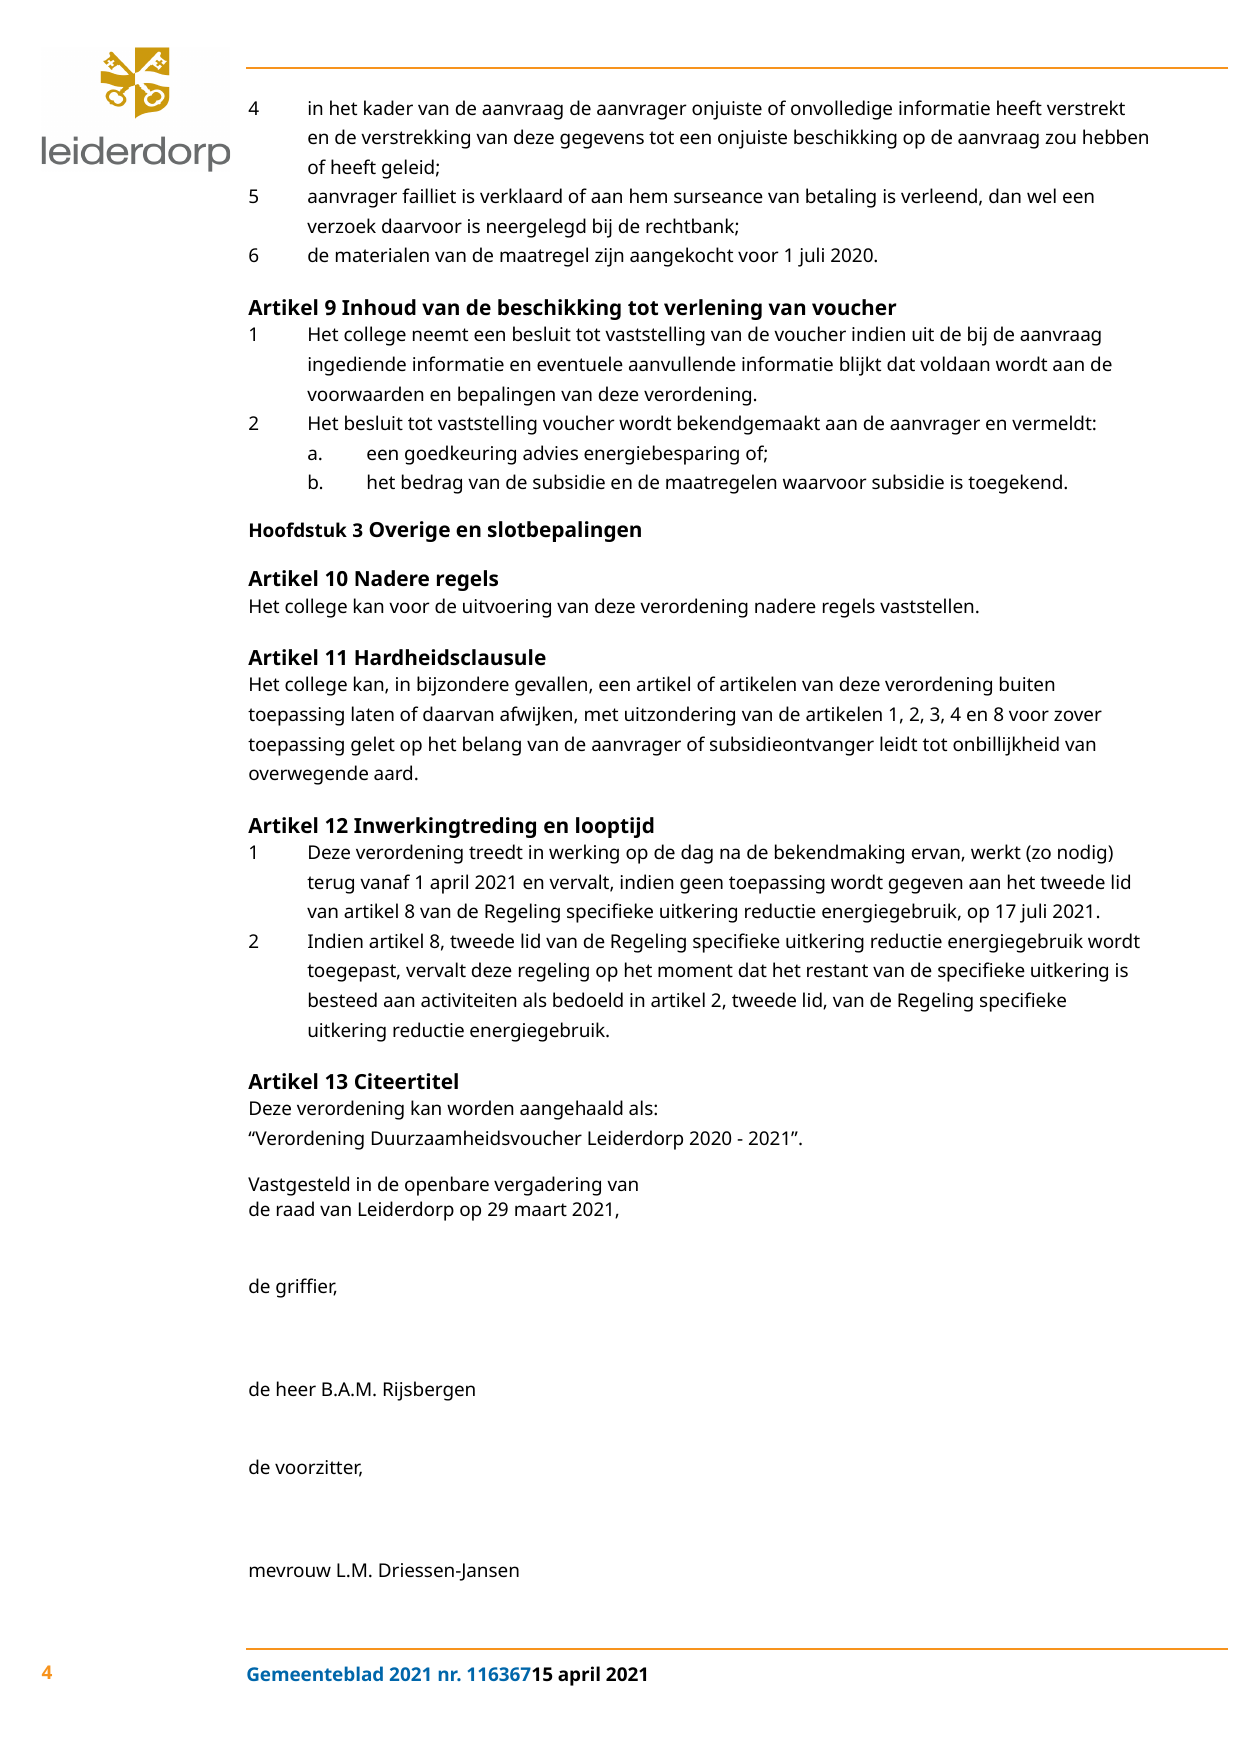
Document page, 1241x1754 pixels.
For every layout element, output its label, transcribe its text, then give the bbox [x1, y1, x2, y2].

text de raad van Leiderdorp op 29 maart 2021, [248, 1197, 1152, 1222]
text Het college kan voor de uitvoering van deze verordening nadere regels vaststellen. [248, 593, 1152, 618]
list de materialen van de maatregel zijn aangekocht voor 1 juli 2020. [248, 243, 1152, 268]
text Artikel 11 Hardheidsclausule [248, 643, 1152, 672]
text de heer B.A.M. Rijsbergen [248, 1377, 1152, 1402]
picture [41, 47, 231, 172]
list in het kader van de aanvraag de aanvrager onjuiste of onvolledige informatie heeft verstrekt en de verstrekking van deze gegevens tot een onjuiste beschikking op de aanvraag zou hebben of heeft geleid; [248, 95, 1152, 180]
text Deze verordening kan worden aangehaald als: [248, 1096, 1152, 1121]
list Het college neemt een besluit tot vaststelling van de voucher indien uit de bij de aanvraag ingediende informatie en eventuele aanvullende informatie blijkt dat voldaan wordt aan de voorwaarden en bepalingen van deze verordening. [248, 322, 1152, 406]
text de griffier, [248, 1274, 1152, 1299]
list aanvrager failliet is verklaard of aan hem surseance van betaling is verleend, dan wel een verzoek daarvoor is neergelegd bij de rechtbank; [248, 183, 1152, 239]
text Artikel 12 Inwerkingtreding en looptijd [248, 811, 1152, 839]
text mevrouw L.M. Driessen-Jansen [248, 1557, 1152, 1582]
text Artikel 13 Citeertitel [248, 1067, 1152, 1096]
text Artikel 10 Nadere regels [248, 564, 1152, 593]
text Artikel 9 Inhoud van de beschikking tot verlening van voucher [248, 293, 1152, 322]
list een goedkeuring advies energiebesparing of; [307, 440, 1152, 466]
text “Verordening Duurzaamheidsvoucher Leiderdorp 2020 - 2021”. [248, 1125, 1152, 1151]
list Indien artikel 8, tweede lid van de Regeling specifieke uitkering reductie energiegebruik wordt toegepast, vervalt deze regeling op het moment dat het restant van de specifieke uitkering is besteed aan activiteiten als bedoeld in artikel 2, tweede lid, van de Regeling specifieke uitkering reductie energiegebruik. [248, 928, 1152, 1042]
text de voorzitter, [248, 1454, 1152, 1479]
text Het college kan, in bijzondere gevallen, een artikel of artikelen van deze verordening buiten toepassing laten of daarvan afwijken, met uitzondering van de artikelen 1, 2, 3, 4 en 8 voor zover toepassing gelet op het belang van de aanvrager of subsidieontvanger leidt tot onbillijkheid van overwegende aard. [248, 672, 1152, 786]
list het bedrag van de subsidie en de maatregelen waarvoor subsidie is toegekend. [307, 469, 1152, 495]
text Hoofdstuk 3 Overige en slotbepalingen [248, 515, 1152, 543]
list Het besluit tot vaststelling voucher wordt bekendgemaakt aan de aanvrager en vermeldt: [248, 410, 1152, 436]
text Vastgesteld in de openbare vergadering van [248, 1171, 1152, 1197]
list Deze verordening treedt in werking op de dag na de bekendmaking ervan, werkt (zo nodig) terug vanaf 1 april 2021 en vervalt, indien geen toepassing wordt gegeven aan het tweede lid van artikel 8 van de Regeling specifieke uitkering reductie energiegebruik, op 17 juli 2021. [248, 839, 1152, 924]
